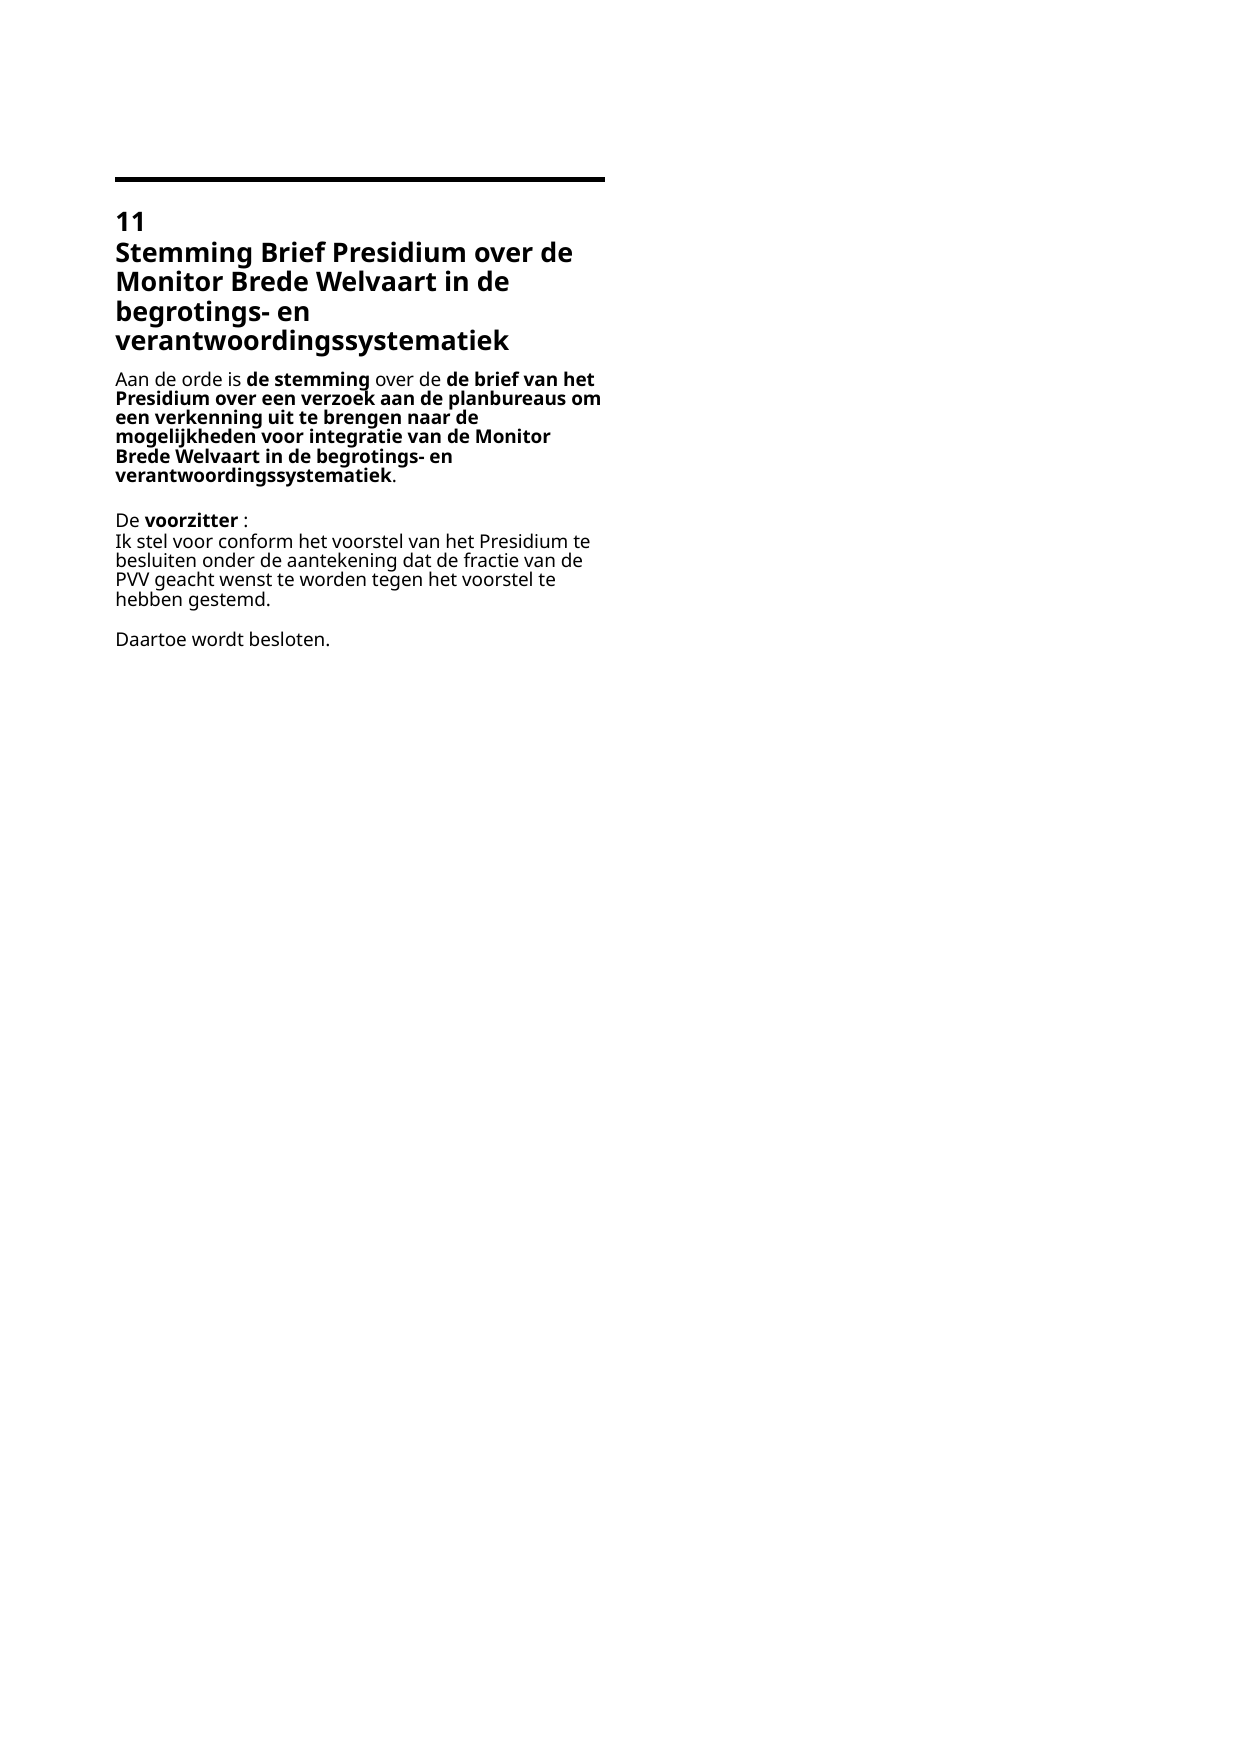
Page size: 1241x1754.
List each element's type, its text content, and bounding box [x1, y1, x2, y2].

text Ik stel voor conform het voorstel van het Presidium te besluiten onder de aantekening dat de fractie van de PVV geacht wenst te worden tegen het voorstel te hebben gestemd. [115, 533, 605, 610]
text Stemming Brief Presidium over de Monitor Brede Welvaart in de begrotings- en verantwoordingssystematiek [115, 239, 605, 371]
text De voorzitter : [115, 507, 605, 533]
text 11 [115, 203, 605, 239]
text Daartoe wordt besloten. [115, 631, 605, 650]
text Aan de orde is de stemming over de de brief van het Presidium over een verzoek aan de planbureaus om een verkenning uit te brengen naar de mogelijkheden voor integratie van de Monitor Brede Welvaart in de begrotings- en verantwoordingssystematiek. [115, 371, 605, 486]
